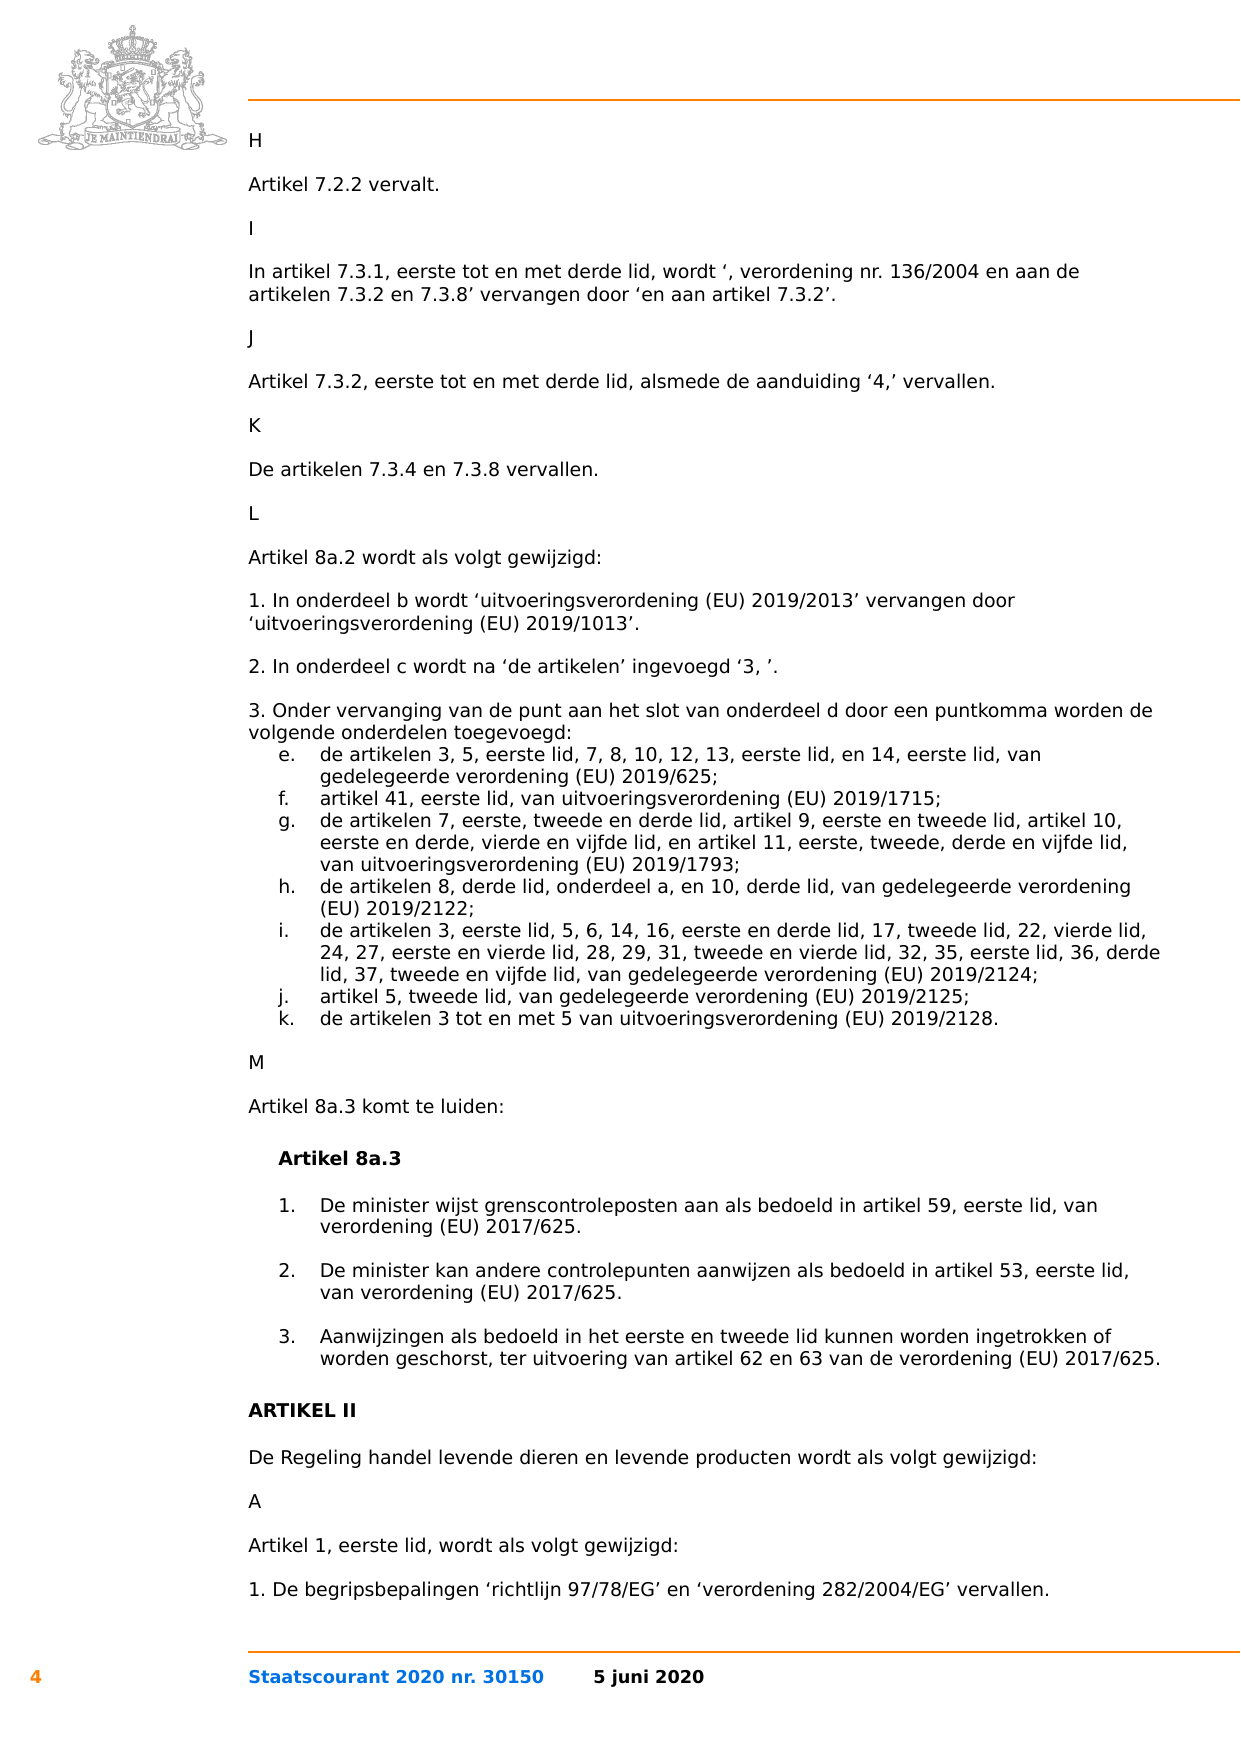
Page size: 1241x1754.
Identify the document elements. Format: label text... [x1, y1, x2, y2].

text 3. Aanwijzingen als bedoeld in het eerste en tweede lid kunnen worden ingetrokken of worden geschorst, ter uitvoering van artikel 62 en 63 van de verordening (EU) 2017/625. [278, 1326, 1163, 1370]
text Artikel 8a.2 wordt als volgt gewijzigd: [248, 547, 1163, 568]
text H [248, 130, 1163, 152]
text 1. De minister wijst grenscontroleposten aan als bedoeld in artikel 59, eerste lid, van verordening (EU) 2017/625. [278, 1194, 1163, 1238]
text Artikel 1, eerste lid, wordt als volgt gewijzigd: [248, 1535, 1163, 1557]
text A [248, 1491, 1163, 1513]
text Artikel 7.2.2 vervalt. [248, 174, 1163, 196]
text f. artikel 41, eerste lid, van uitvoeringsverordening (EU) 2019/1715; [278, 788, 1163, 810]
text h. de artikelen 8, derde lid, onderdeel a, en 10, derde lid, van gedelegeerde verordening (EU) 2019/2122; [278, 876, 1163, 920]
text M [248, 1052, 1163, 1074]
text 2. De minister kan andere controlepunten aanwijzen als bedoeld in artikel 53, eerste lid, van verordening (EU) 2017/625. [278, 1260, 1163, 1304]
text Artikel 7.3.2, eerste tot en met derde lid, alsmede de aanduiding ‘4,’ vervallen. [248, 371, 1163, 393]
subtitle Artikel 8a.3 [278, 1147, 1163, 1169]
text k. de artikelen 3 tot en met 5 van uitvoeringsverordening (EU) 2019/2128. [278, 1008, 1163, 1030]
text Artikel 8a.3 komt te luiden: [248, 1096, 1163, 1117]
text In artikel 7.3.1, eerste tot en met derde lid, wordt ‘, verordening nr. 136/2004 en aan de artikelen 7.3.2 en 7.3.8’ vervangen door ‘en aan artikel 7.3.2’. [248, 261, 1163, 305]
picture [38, 25, 227, 150]
text 2. In onderdeel c wordt na ‘de artikelen’ ingevoegd ‘3, ’. [248, 656, 1163, 678]
text I [248, 218, 1163, 239]
text i. de artikelen 3, eerste lid, 5, 6, 14, 16, eerste en derde lid, 17, tweede lid, 22, vierde lid, 24, 27, eerste en vierde lid, 28, 29, 31, tweede en vierde lid, 32, 35, eerste lid, 36, derde lid, 37, tweede en vijfde lid, van gedelegeerde verordening (EU) 2019/2124; [278, 920, 1163, 986]
text 3. Onder vervanging van de punt aan het slot van onderdeel d door een puntkomma worden de volgende onderdelen toegevoegd: [248, 700, 1163, 744]
text 1. In onderdeel b wordt ‘uitvoeringsverordening (EU) 2019/2013’ vervangen door ‘uitvoeringsverordening (EU) 2019/1013’. [248, 590, 1163, 634]
text J [248, 327, 1163, 349]
text g. de artikelen 7, eerste, tweede en derde lid, artikel 9, eerste en tweede lid, artikel 10, eerste en derde, vierde en vijfde lid, en artikel 11, eerste, tweede, derde en vijfde lid, van uitvoeringsverordening (EU) 2019/1793; [278, 810, 1163, 876]
text e. de artikelen 3, 5, eerste lid, 7, 8, 10, 12, 13, eerste lid, en 14, eerste lid, van gedelegeerde verordening (EU) 2019/625; [278, 744, 1163, 788]
text De artikelen 7.3.4 en 7.3.8 vervallen. [248, 459, 1163, 481]
text 1. De begripsbepalingen ‘richtlijn 97/78/EG’ en ‘verordening 282/2004/EG’ vervallen. [248, 1579, 1163, 1601]
text De Regeling handel levende dieren en levende producten wordt als volgt gewijzigd: [248, 1447, 1163, 1469]
text L [248, 503, 1163, 525]
text K [248, 415, 1163, 437]
subtitle ARTIKEL II [248, 1400, 1163, 1422]
text j. artikel 5, tweede lid, van gedelegeerde verordening (EU) 2019/2125; [278, 986, 1163, 1008]
